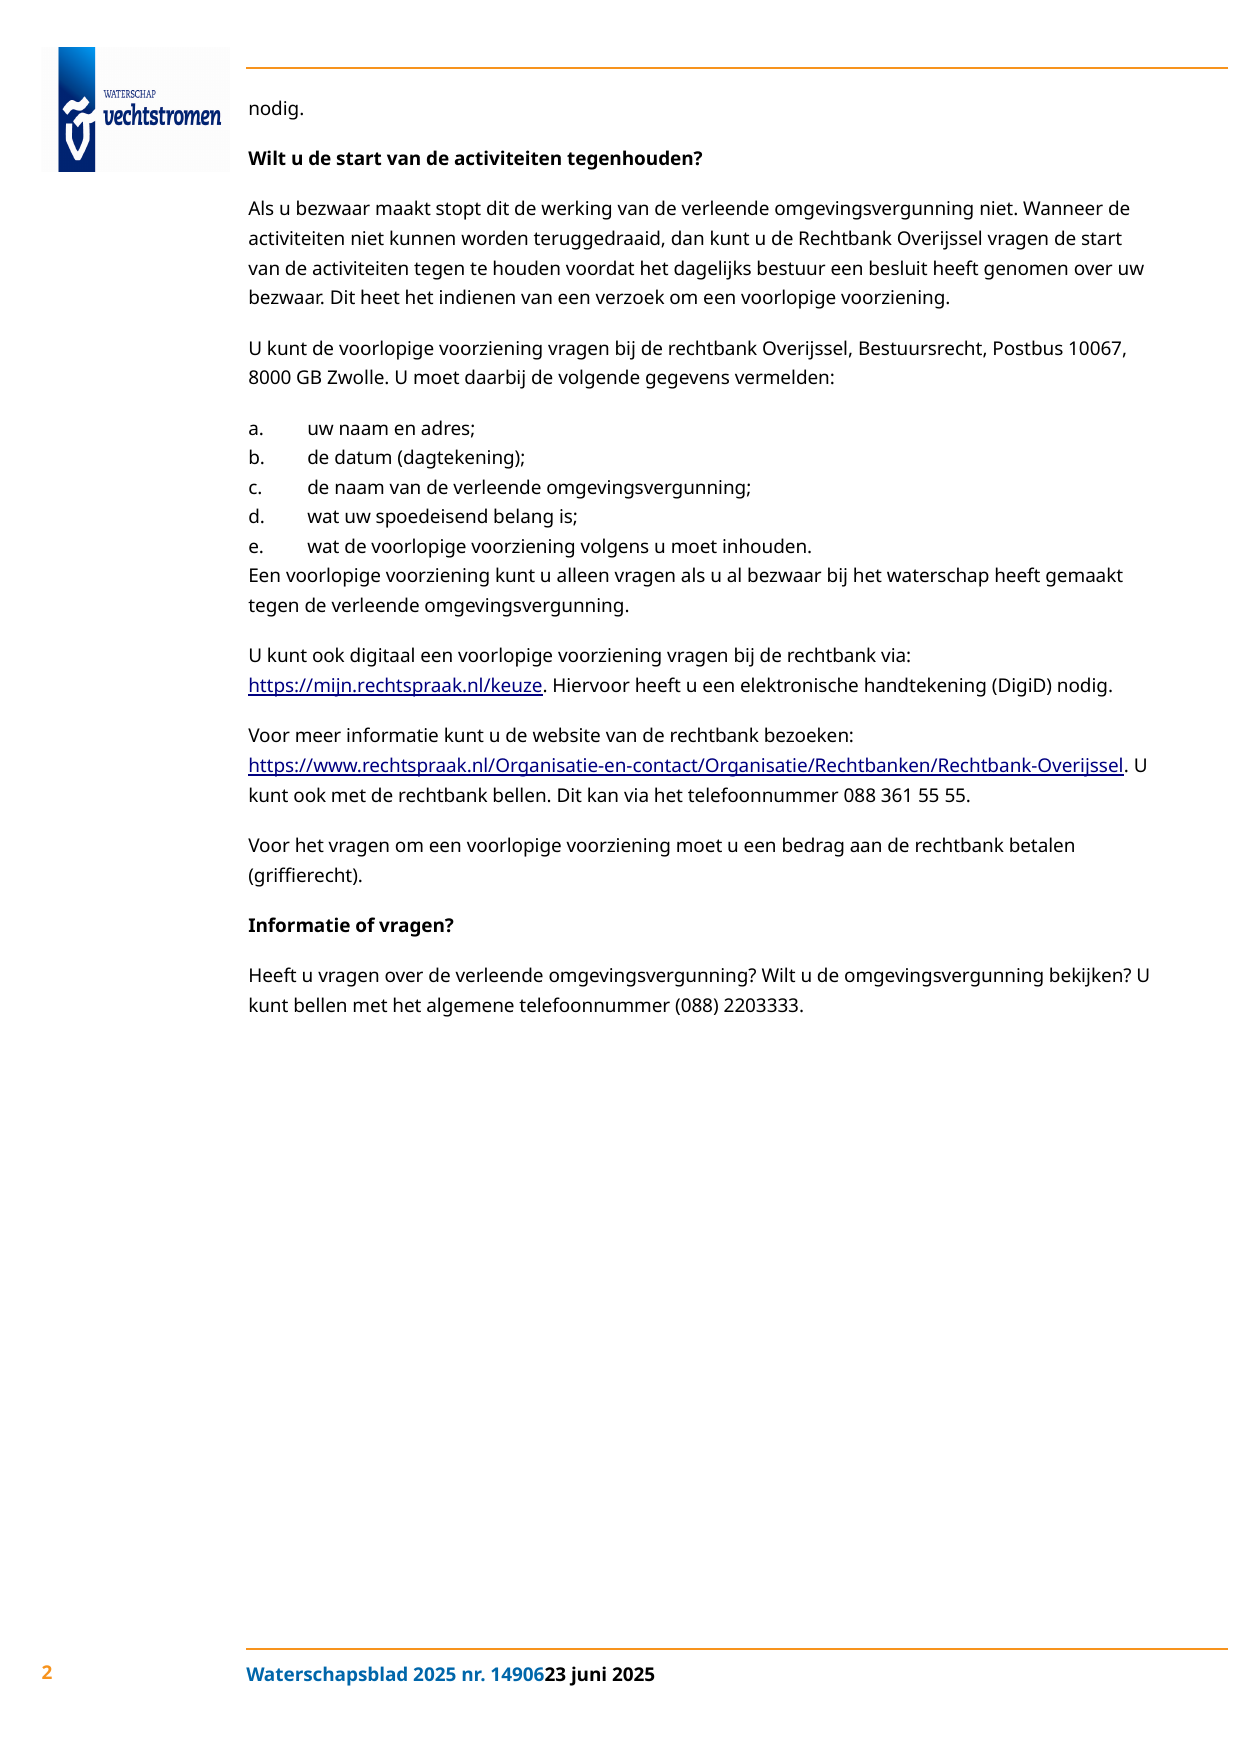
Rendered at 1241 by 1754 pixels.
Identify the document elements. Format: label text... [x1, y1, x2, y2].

text nodig. [248, 95, 1152, 121]
list wat de voorlopige voorziening volgens u moet inhouden. [248, 533, 1152, 559]
text Een voorlopige voorziening kunt u alleen vragen als u al bezwaar bij het waterschap heeft gemaakt tegen de verleende omgevingsvergunning. [248, 563, 1152, 618]
text Voor meer informatie kunt u de website van de rechtbank bezoeken: https://www.rechtspraak.nl/Organisatie-en-contact/Organisatie/Rechtbanken/Rechtbank-Overijssel. U kunt ook met de rechtbank bellen. Dit kan via het telefoonnummer 088 361 55 55. [248, 723, 1152, 808]
text Voor het vragen om een voorlopige voorziening moet u een bedrag aan de rechtbank betalen (griffierecht). [248, 832, 1152, 888]
text U kunt ook digitaal een voorlopige voorziening vragen bij de rechtbank via: https://mijn.rechtspraak.nl/keuze. Hiervoor heeft u een elektronische handtekening (DigiD) nodig. [248, 643, 1152, 698]
text Wilt u de start van de activiteiten tegenhouden? [248, 145, 1152, 171]
text Als u bezwaar maakt stopt dit de werking van de verleende omgevingsvergunning niet. Wanneer de activiteiten niet kunnen worden teruggedraaid, dan kunt u de Rechtbank Overijssel vragen de start van de activiteiten tegen te houden voordat het dagelijks bestuur een besluit heeft genomen over uw bezwaar. Dit heet het indienen van een verzoek om een voorlopige voorziening. [248, 196, 1152, 310]
text Informatie of vragen? [248, 912, 1152, 938]
list uw naam en adres; [248, 415, 1152, 441]
text U kunt de voorlopige voorziening vragen bij de rechtbank Overijssel, Bestuursrecht, Postbus 10067, 8000 GB Zwolle. U moet daarbij de volgende gegevens vermelden: [248, 335, 1152, 390]
text Heeft u vragen over de verleende omgevingsvergunning? Wilt u de omgevingsvergunning bekijken? U kunt bellen met het algemene telefoonnummer (088) 2203333. [248, 963, 1152, 1018]
picture [41, 47, 231, 172]
list de datum (dagtekening); [248, 444, 1152, 470]
list wat uw spoedeisend belang is; [248, 503, 1152, 529]
list de naam van de verleende omgevingsvergunning; [248, 474, 1152, 500]
